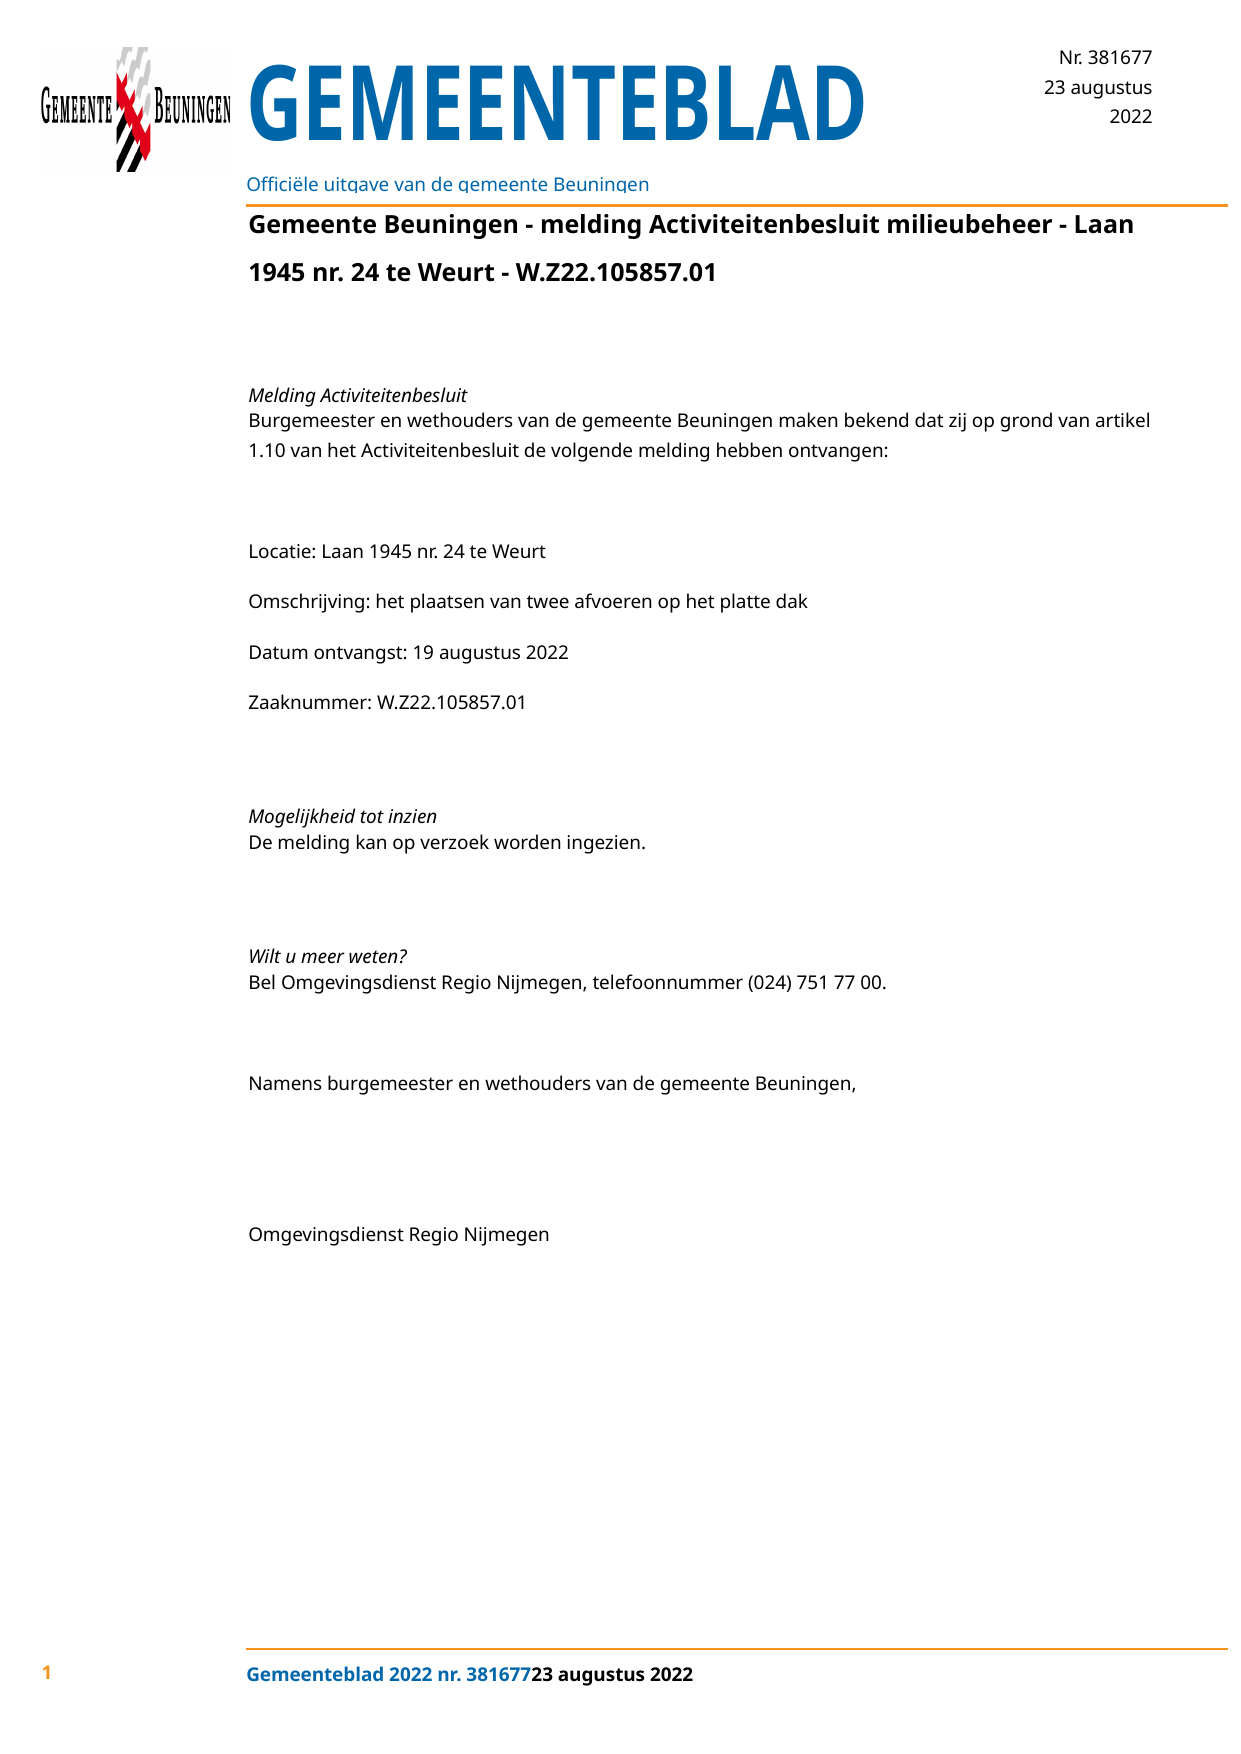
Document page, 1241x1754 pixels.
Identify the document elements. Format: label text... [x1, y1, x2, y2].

text Burgemeester en wethouders van de gemeente Beuningen maken bekend dat zij op grond van artikel 1.10 van het Activiteitenbesluit de volgende melding hebben ontvangen: [248, 408, 1152, 463]
text Namens burgemeester en wethouders van de gemeente Beuningen, [248, 1070, 1152, 1096]
text Wilt u meer weten? [248, 944, 1152, 969]
text Locatie: Laan 1945 nr. 24 te Weurt [248, 538, 1152, 564]
text Datum ontvangst: 19 augustus 2022 [248, 639, 1152, 664]
text Omgevingsdienst Regio Nijmegen [248, 1222, 1152, 1247]
text Zaaknummer: W.Z22.105857.01 [248, 689, 1152, 715]
picture [41, 47, 231, 172]
text Melding Activiteitenbesluit [248, 382, 1152, 408]
text Omschrijving: het plaatsen van twee afvoeren op het platte dak [248, 588, 1152, 614]
text Gemeente Beuningen - melding Activiteitenbesluit milieubeheer - Laan 1945 nr. 24 te Weurt - W.Z22.105857.01 [248, 207, 1152, 288]
text De melding kan op verzoek worden ingezien. [248, 829, 1152, 855]
text Mogelijkheid tot inzien [248, 804, 1152, 829]
text Bel Omgevingsdienst Regio Nijmegen, telefoonnummer (024) 751 77 00. [248, 969, 1152, 995]
